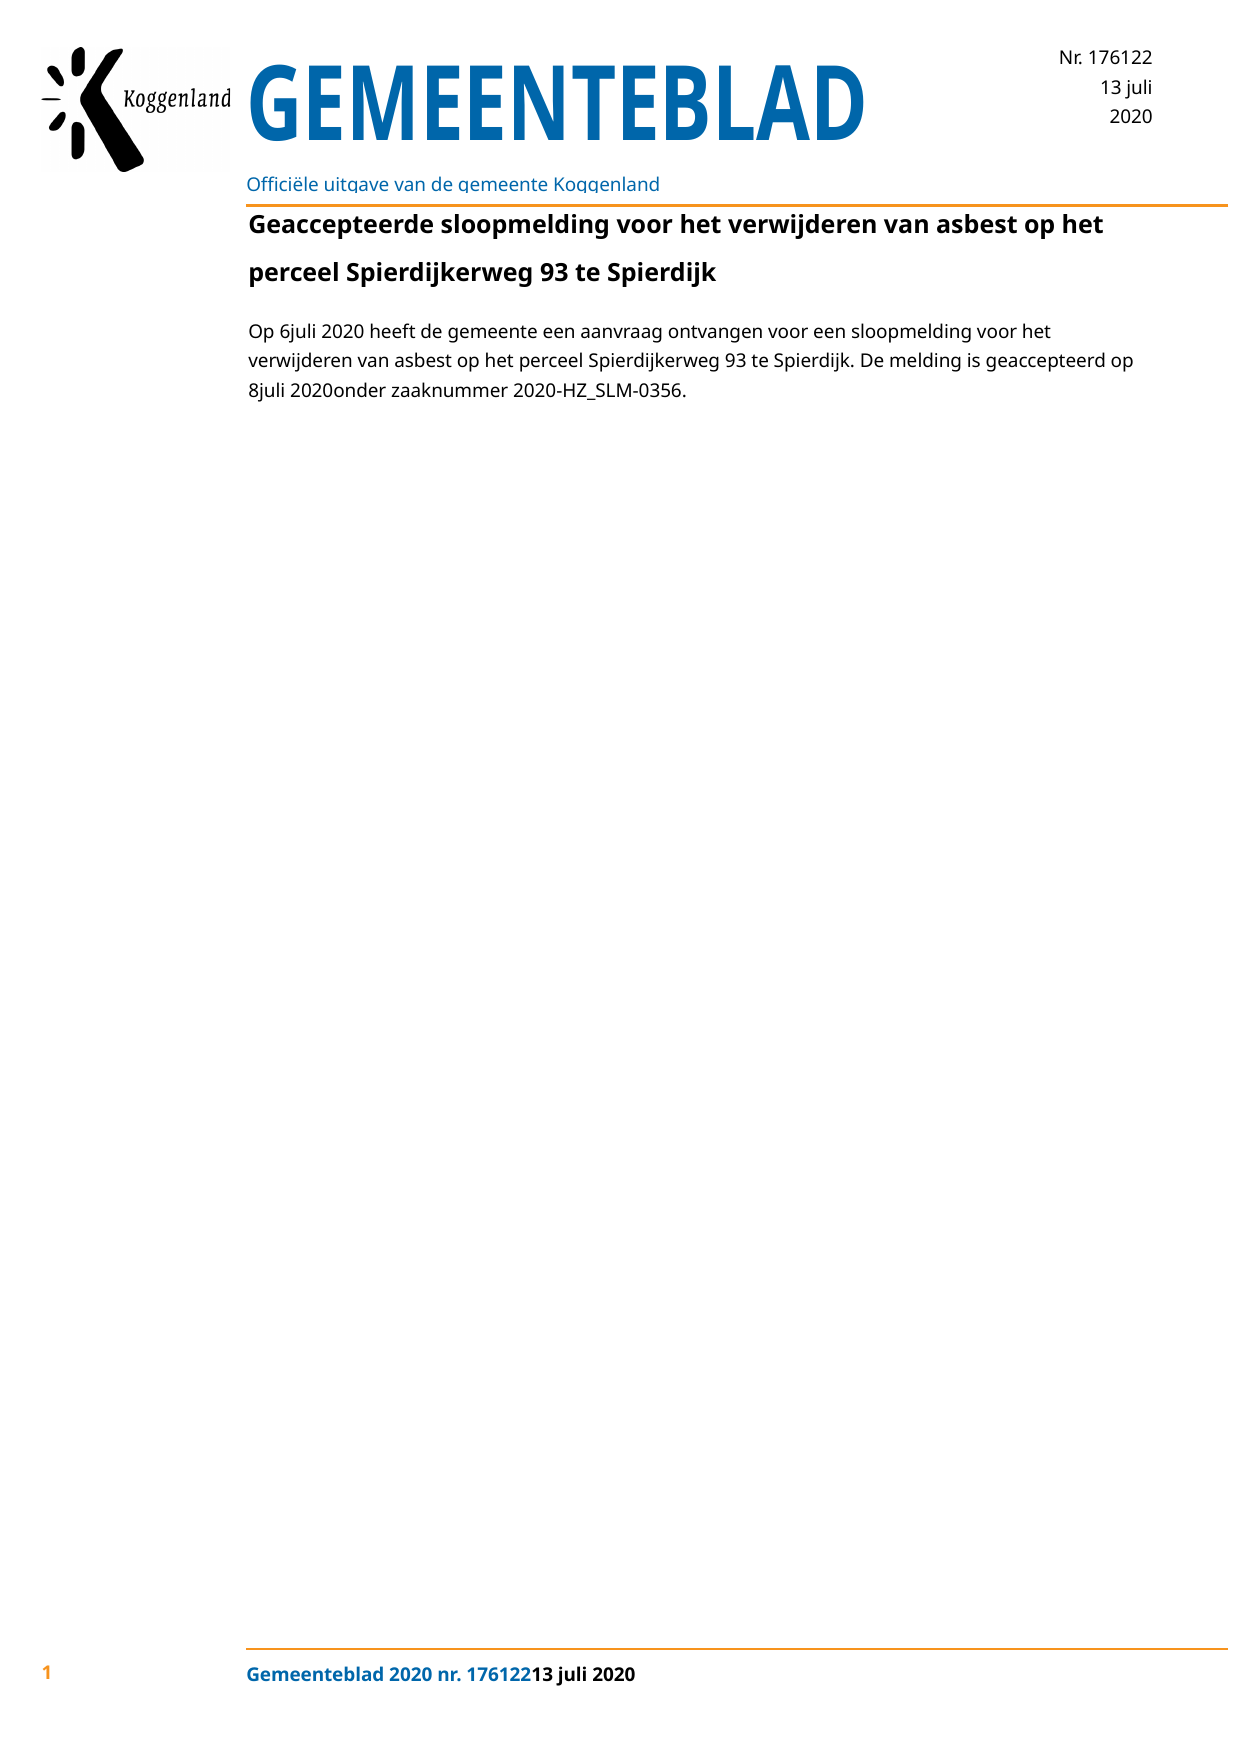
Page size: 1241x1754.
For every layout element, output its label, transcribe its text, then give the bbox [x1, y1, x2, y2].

text Geaccepteerde sloopmelding voor het verwijderen van asbest op het perceel Spierdijkerweg 93 te Spierdijk [248, 207, 1152, 288]
text Op 6juli 2020 heeft de gemeente een aanvraag ontvangen voor een sloopmelding voor het verwijderen van asbest op het perceel Spierdijkerweg 93 te Spierdijk. De melding is geaccepteerd op 8juli 2020onder zaaknummer 2020-HZ_SLM-0356. [248, 318, 1152, 403]
picture [41, 47, 231, 172]
